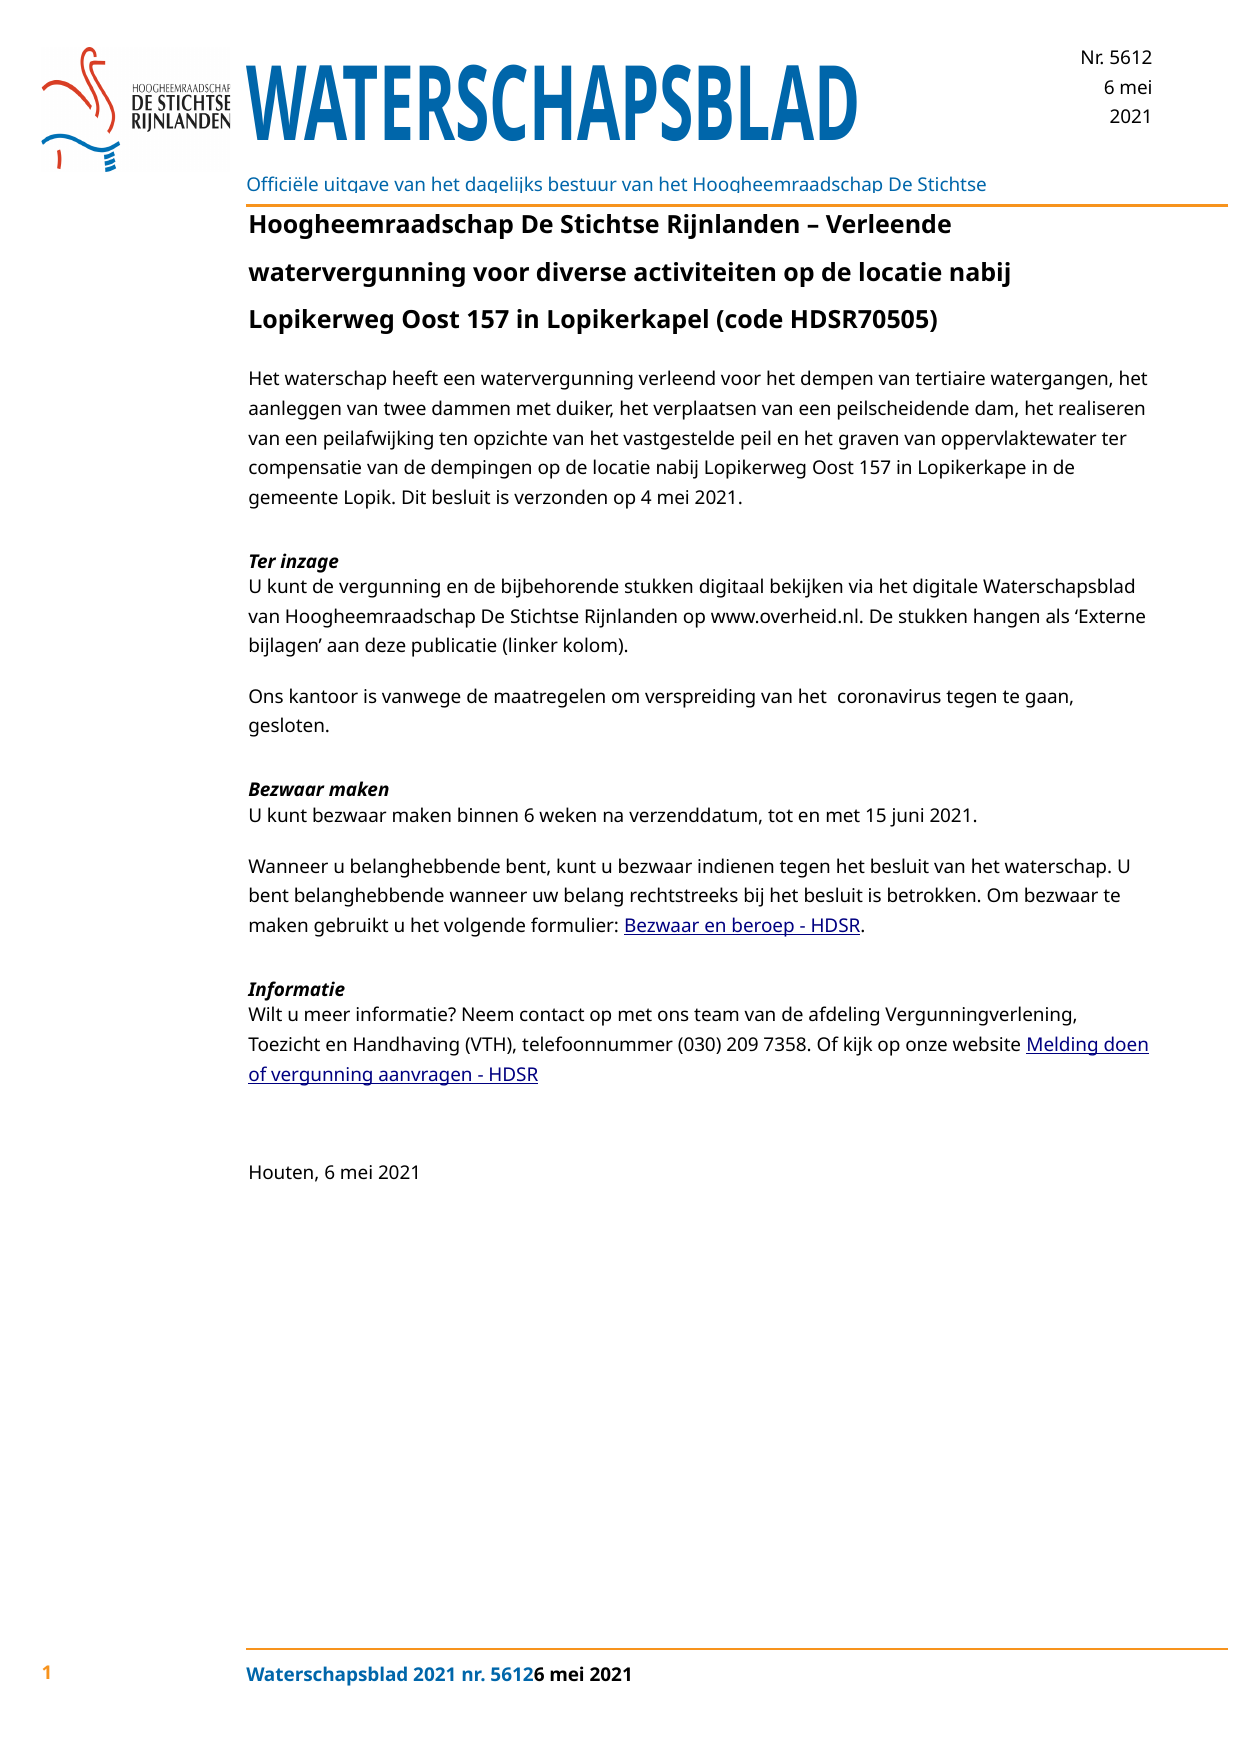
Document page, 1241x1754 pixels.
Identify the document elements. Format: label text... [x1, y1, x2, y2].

picture [41, 47, 231, 172]
text Wilt u meer informatie? Neem contact op met ons team van de afdeling Vergunningverlening, Toezicht en Handhaving (VTH), telefoonnummer (030) 209 7358. Of kijk op onze website Melding doen of vergunning aanvragen - HDSR [248, 1002, 1152, 1087]
text Hoogheemraadschap De Stichtse Rijnlanden – Verleende watervergunning voor diverse activiteiten op de locatie nabij Lopikerweg Oost 157 in Lopikerkapel (code HDSR70505) [248, 207, 1152, 336]
text Bezwaar maken [248, 777, 1152, 802]
text Ons kantoor is vanwege de maatregelen om verspreiding van het coronavirus tegen te gaan, gesloten. [248, 683, 1152, 738]
text Houten, 6 mei 2021 [248, 1159, 1152, 1185]
text U kunt de vergunning en de bijbehorende stukken digitaal bekijken via het digitale Waterschapsblad van Hoogheemraadschap De Stichtse Rijnlanden op www.overheid.nl. De stukken hangen als ‘Externe bijlagen’ aan deze publicatie (linker kolom). [248, 573, 1152, 658]
text U kunt bezwaar maken binnen 6 weken na verzenddatum, tot en met 15 juni 2021. [248, 802, 1152, 828]
text Het waterschap heeft een watervergunning verleend voor het dempen van tertiaire watergangen, het aanleggen van twee dammen met duiker, het verplaatsen van een peilscheidende dam, het realiseren van een peilafwijking ten opzichte van het vastgestelde peil en het graven van oppervlaktewater ter compensatie van de dempingen op de locatie nabij Lopikerweg Oost 157 in Lopikerkape in de gemeente Lopik. Dit besluit is verzonden op 4 mei 2021. [248, 366, 1152, 509]
text Informatie [248, 976, 1152, 1002]
text Wanneer u belanghebbende bent, kunt u bezwaar indienen tegen het besluit van het waterschap. U bent belanghebbende wanneer uw belang rechtstreeks bij het besluit is betrokken. Om bezwaar te maken gebruikt u het volgende formulier: Bezwaar en beroep - HDSR. [248, 853, 1152, 938]
text Ter inzage [248, 548, 1152, 573]
